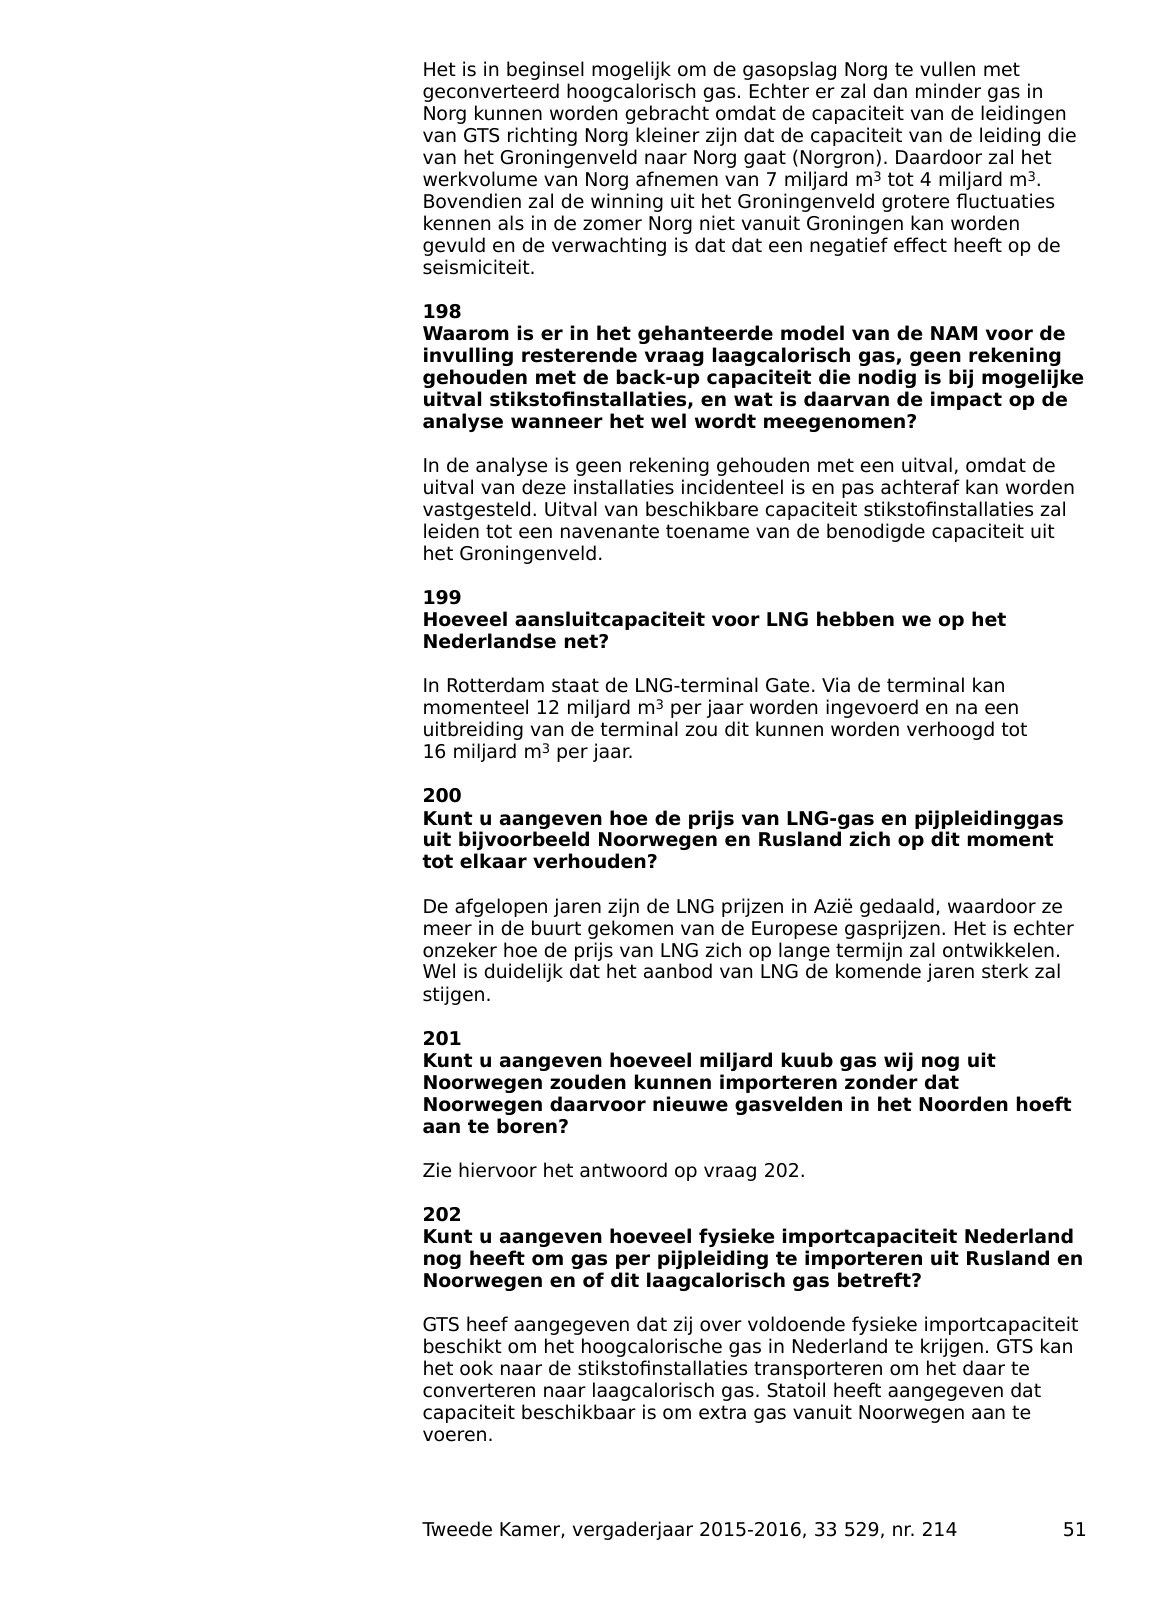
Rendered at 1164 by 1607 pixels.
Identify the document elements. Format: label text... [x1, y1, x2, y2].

text Zie hiervoor het antwoord op vraag 202. [422, 1160, 1087, 1182]
text Waarom is er in het gehanteerde model van de NAM voor de invulling resterende vraag laagcalorisch gas, geen rekening gehouden met de back-up capaciteit die nodig is bij mogelijke uitval stikstofinstallaties, en wat is daarvan de impact op de analyse wanneer het wel wordt meegenomen? [422, 323, 1087, 433]
text In de analyse is geen rekening gehouden met een uitval, omdat de uitval van deze installaties incidenteel is en pas achteraf kan worden vastgesteld. Uitval van beschikbare capaciteit stikstofinstallaties zal leiden tot een navenante toename van de benodigde capaciteit uit het Groningenveld. [422, 455, 1087, 565]
text 201 [422, 1028, 1087, 1049]
text Hoeveel aansluitcapaciteit voor LNG hebben we op het Nederlandse net? [422, 609, 1087, 653]
text Kunt u aangeven hoeveel miljard kuub gas wij nog uit Noorwegen zouden kunnen importeren zonder dat Noorwegen daarvoor nieuwe gasvelden in het Noorden hoeft aan te boren? [422, 1049, 1087, 1137]
text Het is in beginsel mogelijk om de gasopslag Norg te vullen met geconverteerd hoogcalorisch gas. Echter er zal dan minder gas in Norg kunnen worden gebracht omdat de capaciteit van de leidingen van GTS richting Norg kleiner zijn dat de capaciteit van de leiding die van het Groningenveld naar Norg gaat (Norgron). Daardoor zal het werkvolume van Norg afnemen van 7 miljard m3 tot 4 miljard m3. Bovendien zal de winning uit het Groningenveld grotere fluctuaties kennen als in de zomer Norg niet vanuit Groningen kan worden gevuld en de verwachting is dat dat een negatief effect heeft op de seismiciteit. [422, 59, 1087, 279]
text 199 [422, 587, 1087, 609]
text In Rotterdam staat de LNG-terminal Gate. Via de terminal kan momenteel 12 miljard m3 per jaar worden ingevoerd en na een uitbreiding van de terminal zou dit kunnen worden verhoogd tot 16 miljard m3 per jaar. [422, 675, 1087, 763]
text GTS heef aangegeven dat zij over voldoende fysieke importcapaciteit beschikt om het hoogcalorische gas in Nederland te krijgen. GTS kan het ook naar de stikstofinstallaties transporteren om het daar te converteren naar laagcalorisch gas. Statoil heeft aangegeven dat capaciteit beschikbaar is om extra gas vanuit Noorwegen aan te voeren. [422, 1314, 1087, 1446]
text 200 [422, 785, 1087, 807]
text Kunt u aangeven hoe de prijs van LNG-gas en pijpleidinggas uit bijvoorbeeld Noorwegen en Rusland zich op dit moment tot elkaar verhouden? [422, 807, 1087, 873]
text 198 [422, 301, 1087, 323]
text 202 [422, 1204, 1087, 1226]
text De afgelopen jaren zijn de LNG prijzen in Azië gedaald, waardoor ze meer in de buurt gekomen van de Europese gasprijzen. Het is echter onzeker hoe de prijs van LNG zich op lange termijn zal ontwikkelen. Wel is duidelijk dat het aanbod van LNG de komende jaren sterk zal stijgen. [422, 896, 1087, 1005]
text Kunt u aangeven hoeveel fysieke importcapaciteit Nederland nog heeft om gas per pijpleiding te importeren uit Rusland en Noorwegen en of dit laagcalorisch gas betreft? [422, 1226, 1087, 1292]
